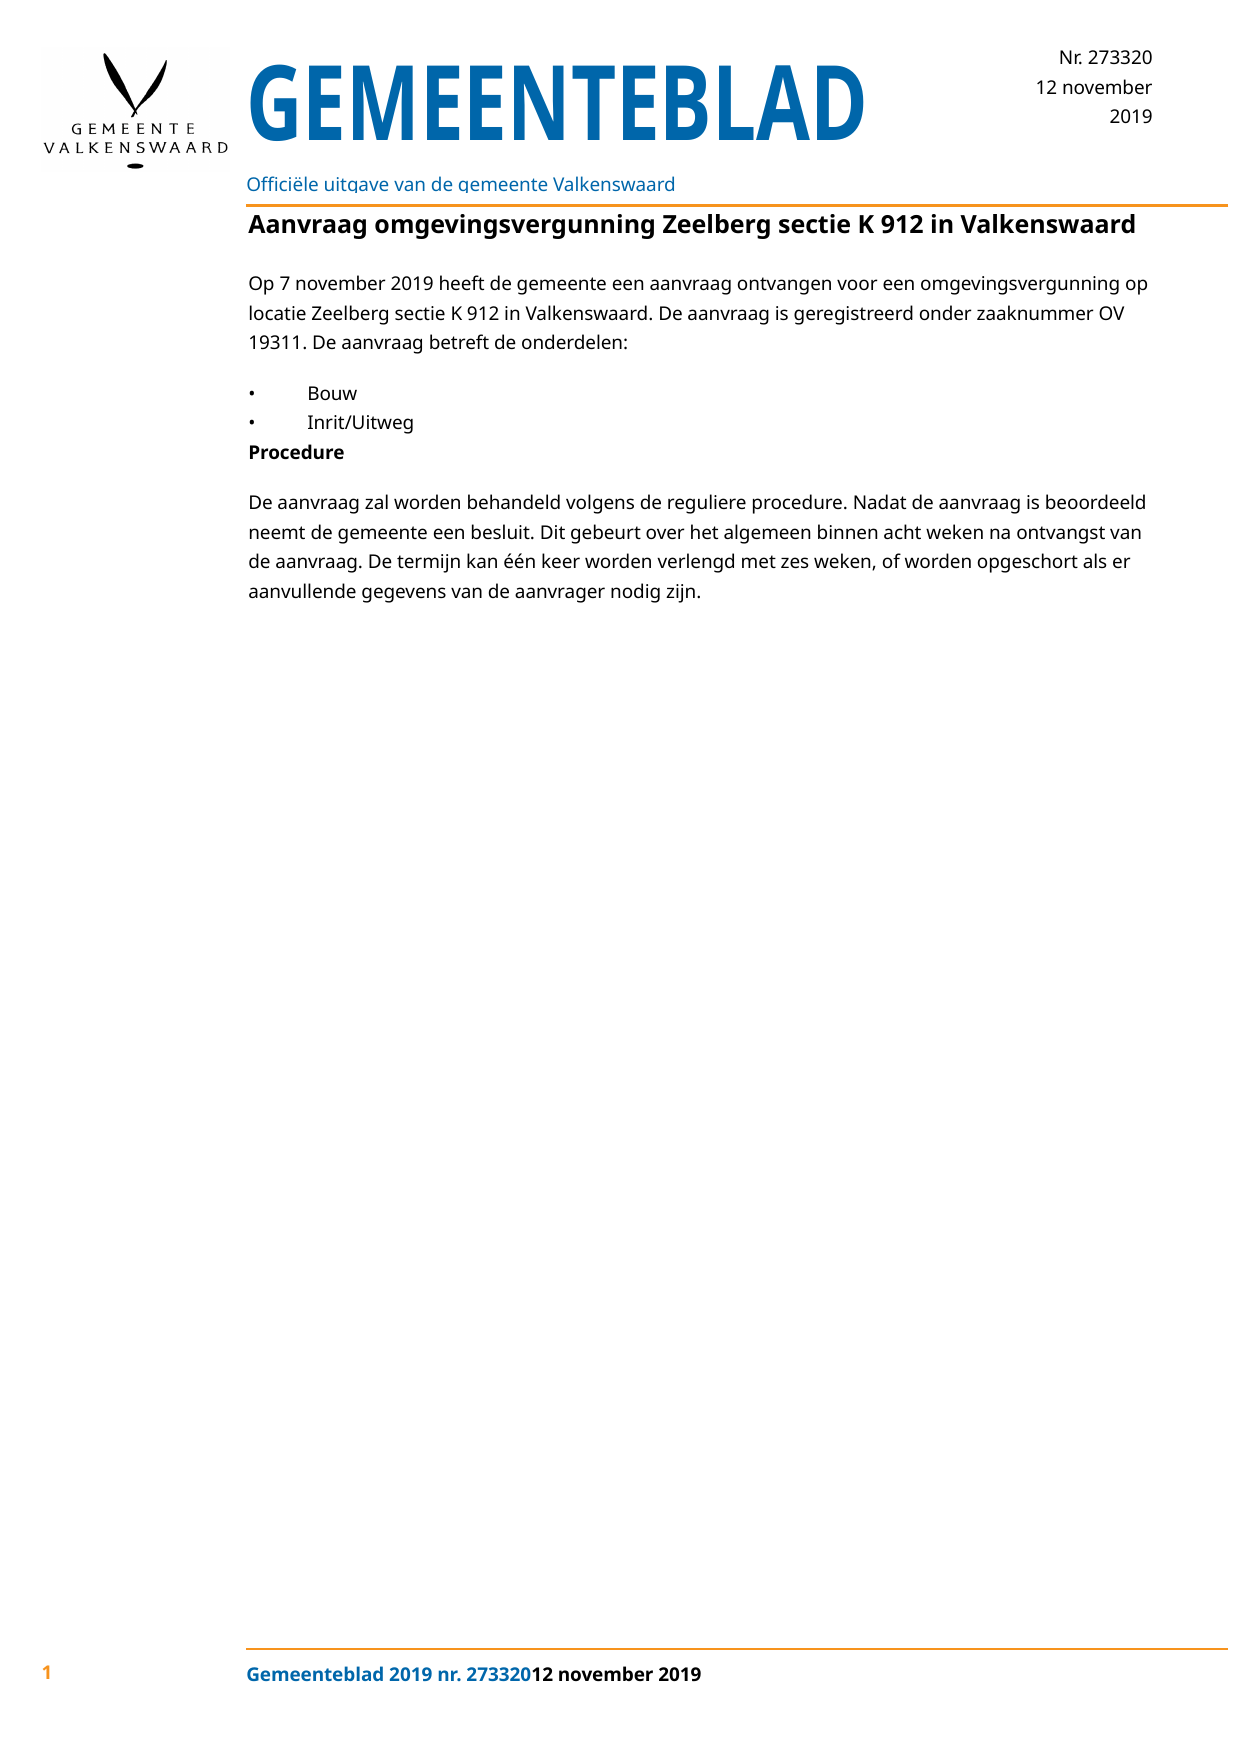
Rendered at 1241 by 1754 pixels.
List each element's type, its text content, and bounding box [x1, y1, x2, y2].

text De aanvraag zal worden behandeld volgens de reguliere procedure. Nadat de aanvraag is beoordeeld neemt de gemeente een besluit. Dit gebeurt over het algemeen binnen acht weken na ontvangst van de aanvraag. De termijn kan één keer worden verlengd met zes weken, of worden opgeschort als er aanvullende gegevens van de aanvrager nodig zijn. [248, 489, 1152, 604]
text Procedure [248, 439, 1152, 465]
text Aanvraag omgevingsvergunning Zeelberg sectie K 912 in Valkenswaard [248, 207, 1152, 241]
picture [41, 47, 231, 172]
text Op 7 november 2019 heeft de gemeente een aanvraag ontvangen voor een omgevingsvergunning op locatie Zeelberg sectie K 912 in Valkenswaard. De aanvraag is geregistreerd onder zaaknummer OV 19311. De aanvraag betreft de onderdelen: [248, 270, 1152, 355]
list Inrit/Uitweg [248, 409, 1152, 435]
list Bouw [248, 380, 1152, 406]
